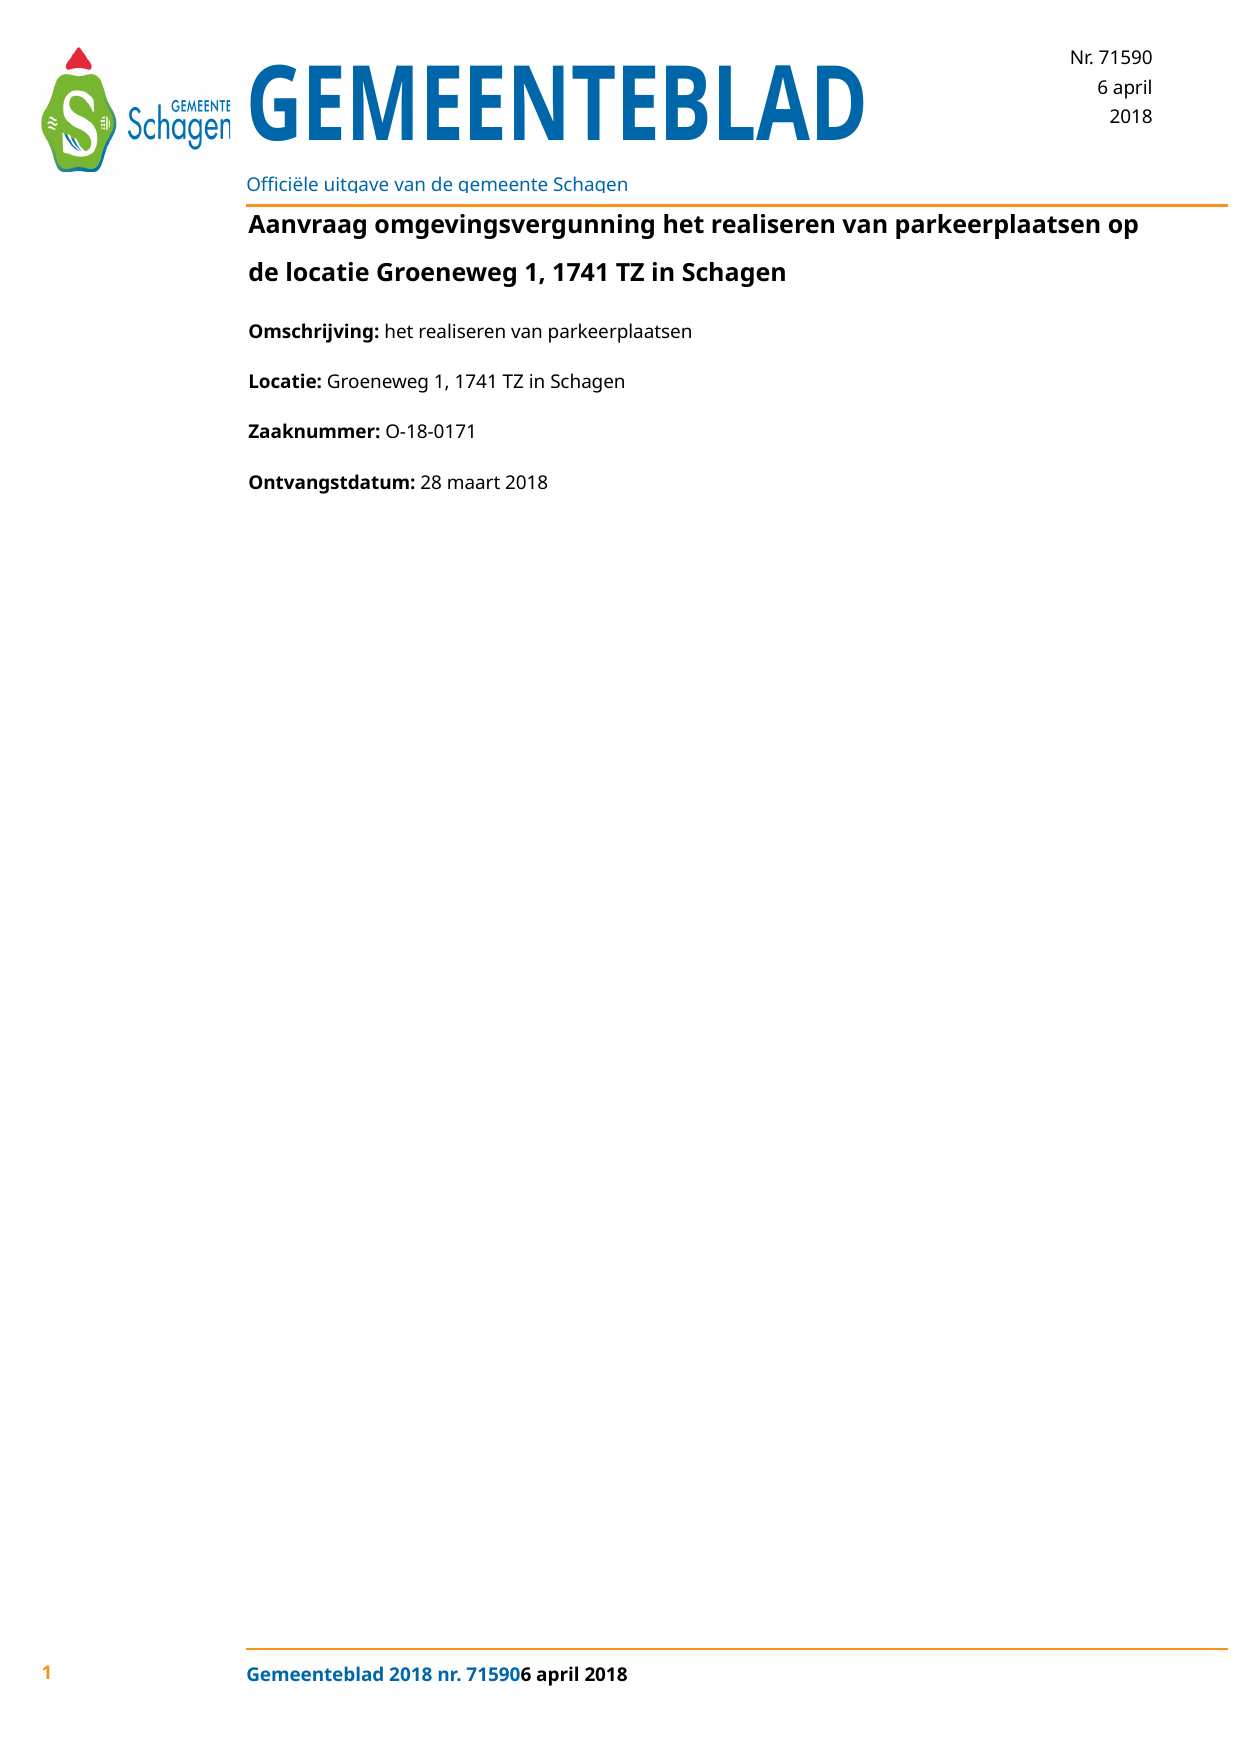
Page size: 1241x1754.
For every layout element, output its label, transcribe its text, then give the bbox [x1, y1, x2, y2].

text Omschrijving: het realiseren van parkeerplaatsen [248, 318, 1152, 344]
text Ontvangstdatum: 28 maart 2018 [248, 469, 1152, 495]
picture [41, 47, 231, 172]
text Zaaknummer: O-18-0171 [248, 419, 1152, 444]
text Aanvraag omgevingsvergunning het realiseren van parkeerplaatsen op de locatie Groeneweg 1, 1741 TZ in Schagen [248, 207, 1152, 288]
text Locatie: Groeneweg 1, 1741 TZ in Schagen [248, 368, 1152, 394]
